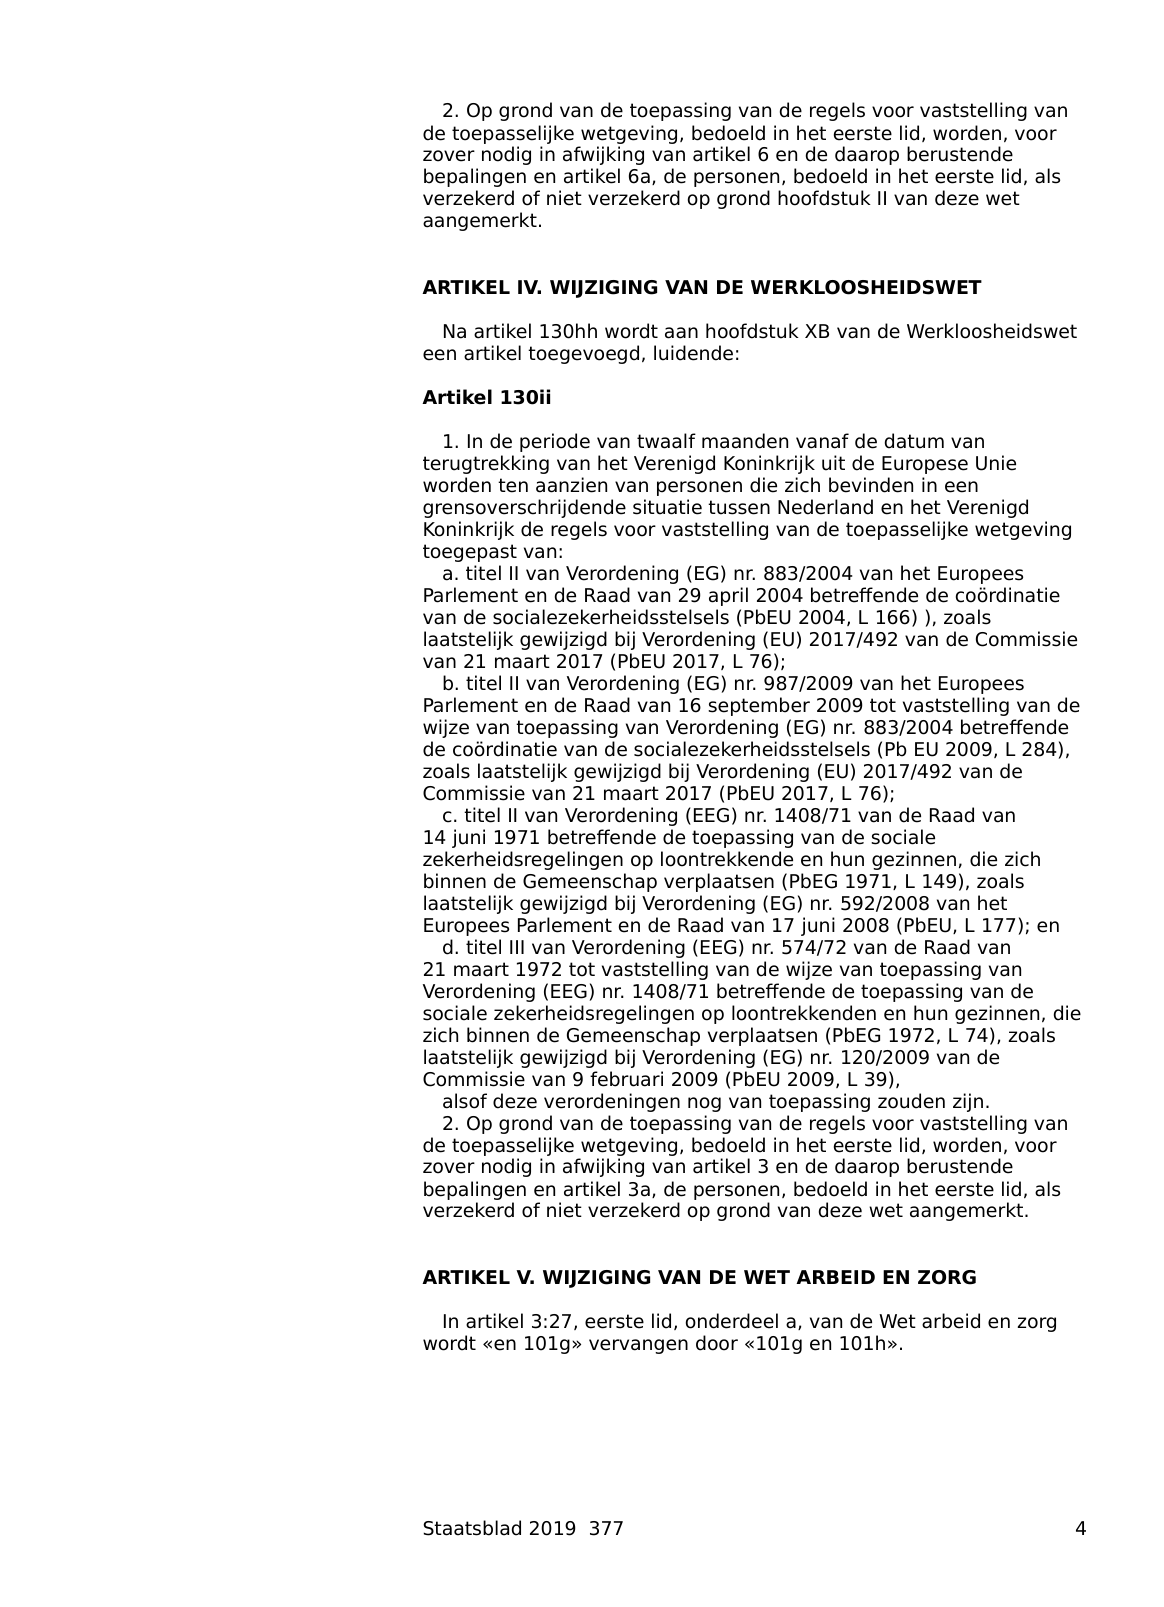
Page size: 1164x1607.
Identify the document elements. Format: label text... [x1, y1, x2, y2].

text 1. In de periode van twaalf maanden vanaf de datum van terugtrekking van het Verenigd Koninkrijk uit de Europese Unie worden ten aanzien van personen die zich bevinden in een grensoverschrijdende situatie tussen Nederland en het Verenigd Koninkrijk de regels voor vaststelling van de toepasselijke wetgeving toegepast van: [422, 431, 1087, 563]
text b. titel II van Verordening (EG) nr. 987/2009 van het Europees Parlement en de Raad van 16 september 2009 tot vaststelling van de wijze van toepassing van Verordening (EG) nr. 883/2004 betreffende de coördinatie van de socialezekerheidsstelsels (Pb EU 2009, L 284), zoals laatstelijk gewijzigd bij Verordening (EU) 2017/492 van de Commissie van 21 maart 2017 (PbEU 2017, L 76); [422, 673, 1087, 805]
text c. titel II van Verordening (EEG) nr. 1408/71 van de Raad van 14 juni 1971 betreffende de toepassing van de sociale zekerheidsregelingen op loontrekkende en hun gezinnen, die zich binnen de Gemeenschap verplaatsen (PbEG 1971, L 149), zoals laatstelijk gewijzigd bij Verordening (EG) nr. 592/2008 van het Europees Parlement en de Raad van 17 juni 2008 (PbEU, L 177); en [422, 805, 1087, 937]
subtitle Artikel 130ii [422, 387, 1087, 409]
text alsof deze verordeningen nog van toepassing zouden zijn. [422, 1091, 1087, 1112]
text In artikel 3:27, eerste lid, onderdeel a, van de Wet arbeid en zorg wordt «en 101g» vervangen door «101g en 101h». [422, 1311, 1087, 1355]
text a. titel II van Verordening (EG) nr. 883/2004 van het Europees Parlement en de Raad van 29 april 2004 betreffende de coördinatie van de socialezekerheidsstelsels (PbEU 2004, L 166) ), zoals laatstelijk gewijzigd bij Verordening (EU) 2017/492 van de Commissie van 21 maart 2017 (PbEU 2017, L 76); [422, 563, 1087, 673]
text Na artikel 130hh wordt aan hoofdstuk XB van de Werkloosheidswet een artikel toegevoegd, luidende: [422, 321, 1087, 365]
text 2. Op grond van de toepassing van de regels voor vaststelling van de toepasselijke wetgeving, bedoeld in het eerste lid, worden, voor zover nodig in afwijking van artikel 6 en de daarop berustende bepalingen en artikel 6a, de personen, bedoeld in het eerste lid, als verzekerd of niet verzekerd op grond hoofdstuk II van deze wet aangemerkt. [422, 100, 1087, 232]
text d. titel III van Verordening (EEG) nr. 574/72 van de Raad van 21 maart 1972 tot vaststelling van de wijze van toepassing van Verordening (EEG) nr. 1408/71 betreffende de toepassing van de sociale zekerheidsregelingen op loontrekkenden en hun gezinnen, die zich binnen de Gemeenschap verplaatsen (PbEG 1972, L 74), zoals laatstelijk gewijzigd bij Verordening (EG) nr. 120/2009 van de Commissie van 9 februari 2009 (PbEU 2009, L 39), [422, 937, 1087, 1091]
subtitle ARTIKEL V. WIJZIGING VAN DE WET ARBEID EN ZORG [422, 1267, 1087, 1289]
subtitle ARTIKEL IV. WIJZIGING VAN DE WERKLOOSHEIDSWET [422, 277, 1087, 299]
text 2. Op grond van de toepassing van de regels voor vaststelling van de toepasselijke wetgeving, bedoeld in het eerste lid, worden, voor zover nodig in afwijking van artikel 3 en de daarop berustende bepalingen en artikel 3a, de personen, bedoeld in het eerste lid, als verzekerd of niet verzekerd op grond van deze wet aangemerkt. [422, 1112, 1087, 1222]
